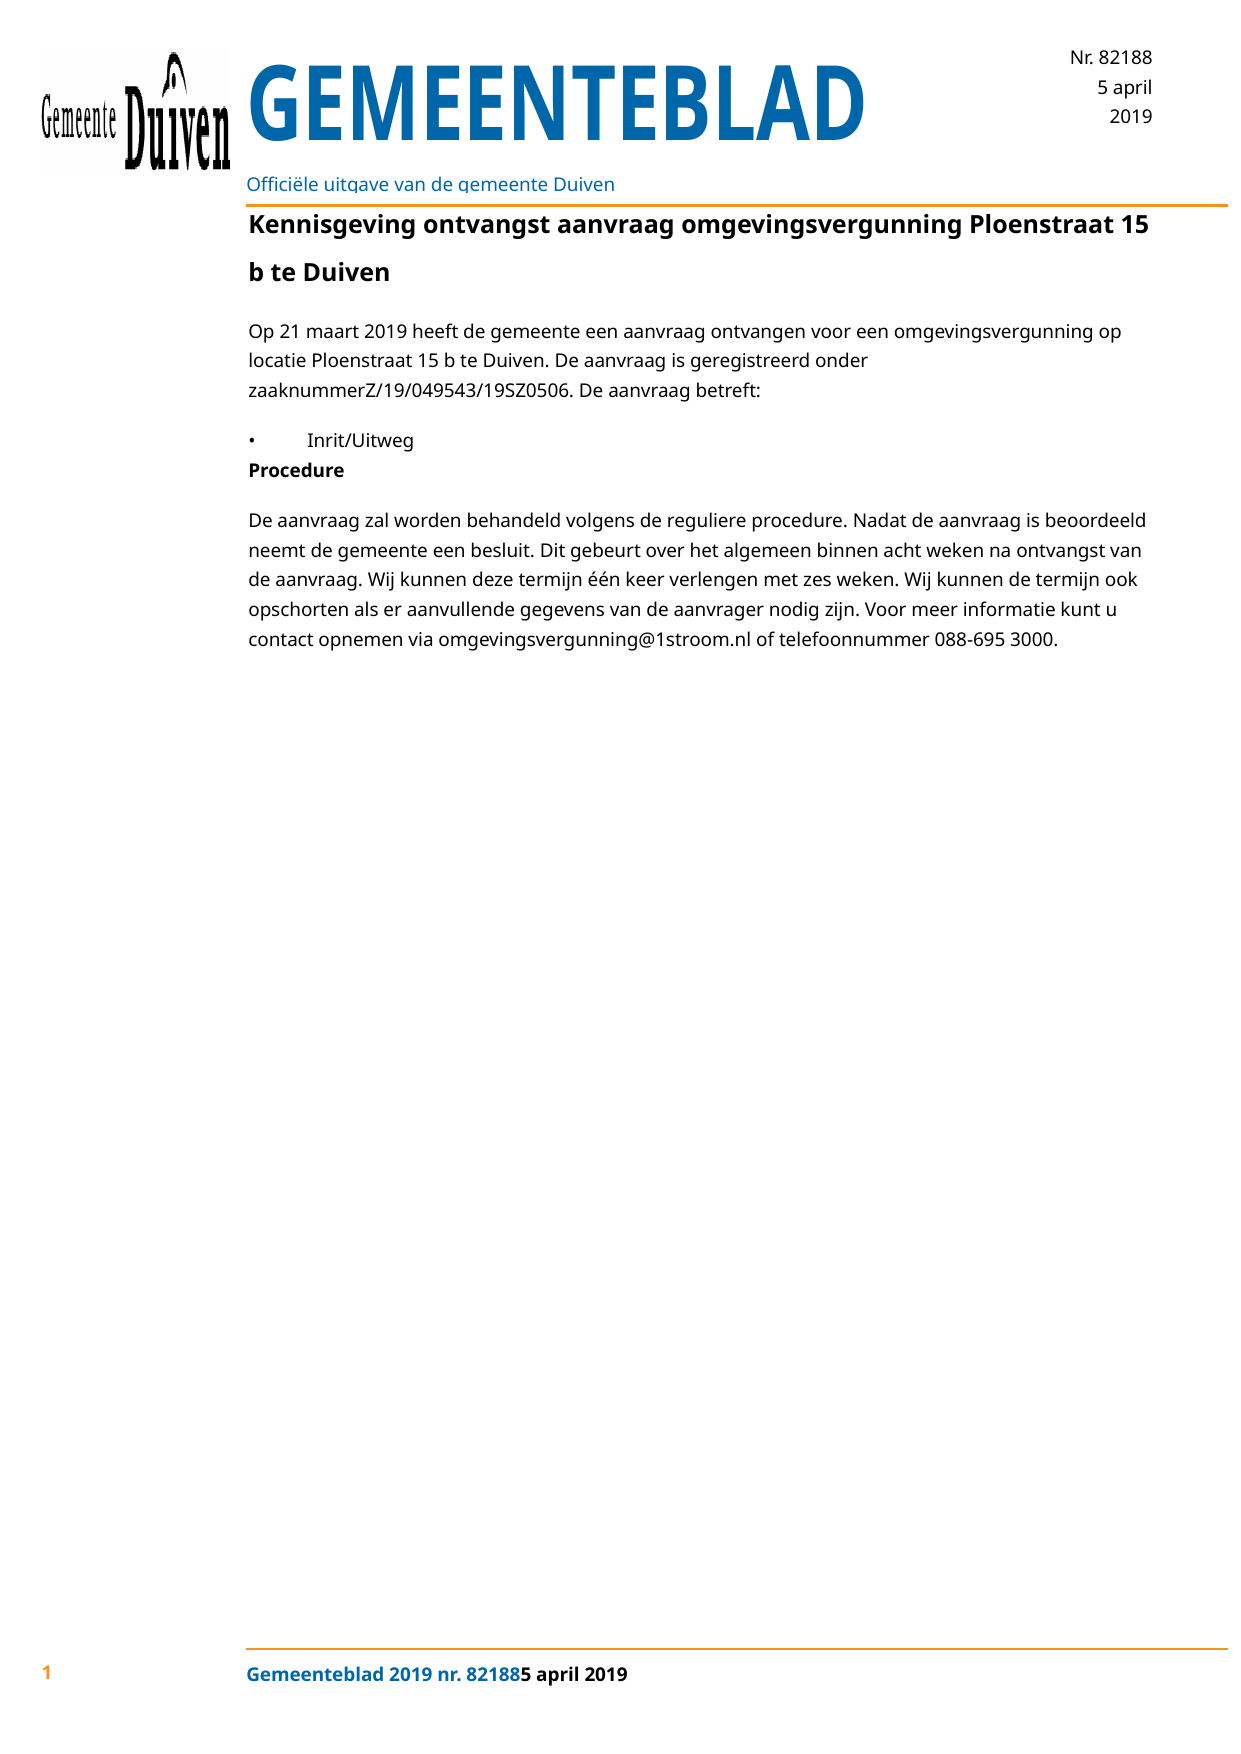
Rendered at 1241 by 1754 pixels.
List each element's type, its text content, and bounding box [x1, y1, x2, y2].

text Procedure [248, 457, 1152, 483]
text De aanvraag zal worden behandeld volgens de reguliere procedure. Nadat de aanvraag is beoordeeld neemt de gemeente een besluit. Dit gebeurt over het algemeen binnen acht weken na ontvangst van de aanvraag. Wij kunnen deze termijn één keer verlengen met zes weken. Wij kunnen de termijn ook opschorten als er aanvullende gegevens van de aanvrager nodig zijn. Voor meer informatie kunt u contact opnemen via omgevingsvergunning@1stroom.nl of telefoonnummer 088-695 3000. [248, 507, 1152, 652]
text Op 21 maart 2019 heeft de gemeente een aanvraag ontvangen voor een omgevingsvergunning op locatie Ploenstraat 15 b te Duiven. De aanvraag is geregistreerd onder zaaknummerZ/19/049543/19SZ0506. De aanvraag betreft: [248, 318, 1152, 403]
picture [41, 47, 231, 172]
list Inrit/Uitweg [248, 427, 1152, 453]
text Kennisgeving ontvangst aanvraag omgevingsvergunning Ploenstraat 15 b te Duiven [248, 207, 1152, 288]
